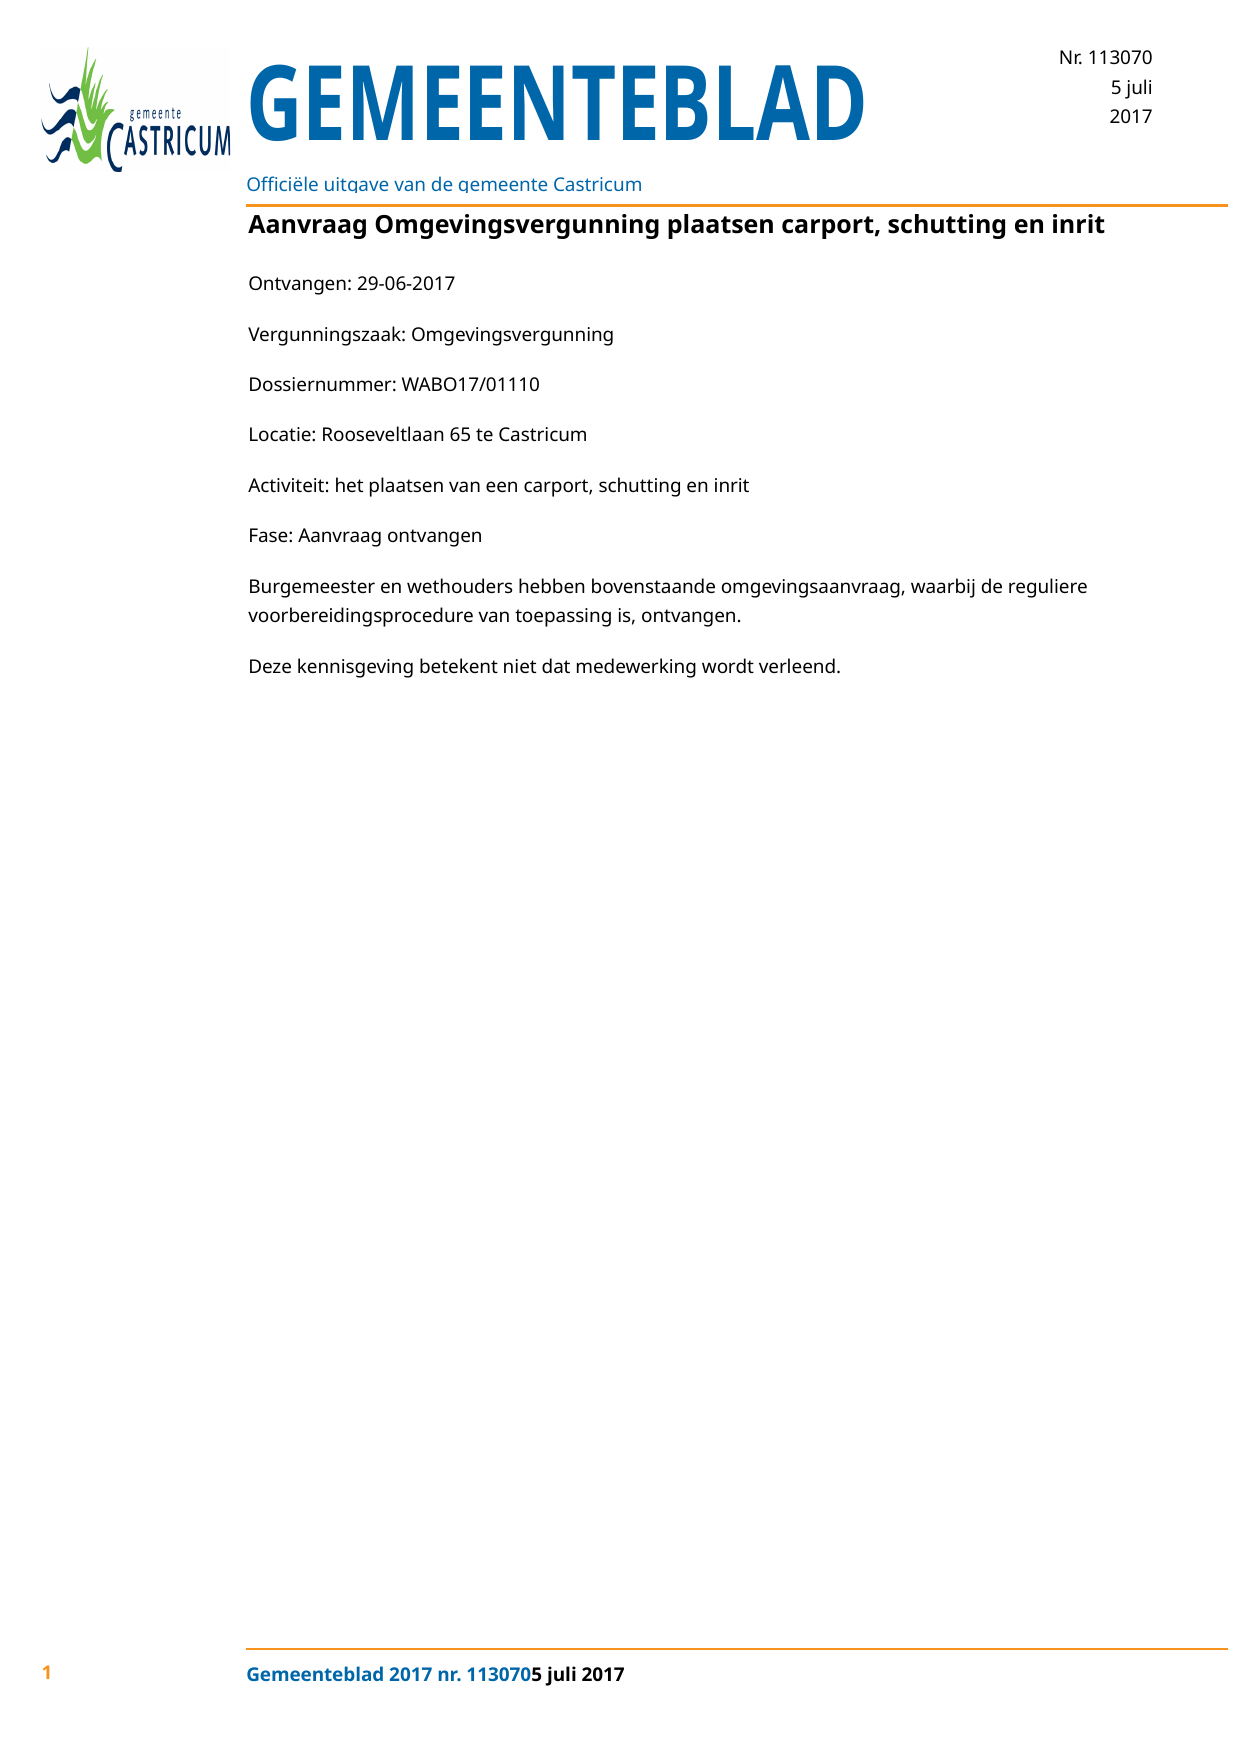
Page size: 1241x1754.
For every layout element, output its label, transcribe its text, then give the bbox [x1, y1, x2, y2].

text Deze kennisgeving betekent niet dat medewerking wordt verleend. [248, 653, 1152, 678]
text Vergunningszaak: Omgevingsvergunning [248, 321, 1152, 346]
picture [41, 47, 231, 172]
text Burgemeester en wethouders hebben bovenstaande omgevingsaanvraag, waarbij de reguliere voorbereidingsprocedure van toepassing is, ontvangen. [248, 573, 1152, 628]
text Ontvangen: 29-06-2017 [248, 270, 1152, 296]
text Aanvraag Omgevingsvergunning plaatsen carport, schutting en inrit [248, 207, 1152, 241]
text Locatie: Rooseveltlaan 65 te Castricum [248, 422, 1152, 447]
text Activiteit: het plaatsen van een carport, schutting en inrit [248, 472, 1152, 498]
text Dossiernummer: WABO17/01110 [248, 371, 1152, 397]
text Fase: Aanvraag ontvangen [248, 522, 1152, 548]
